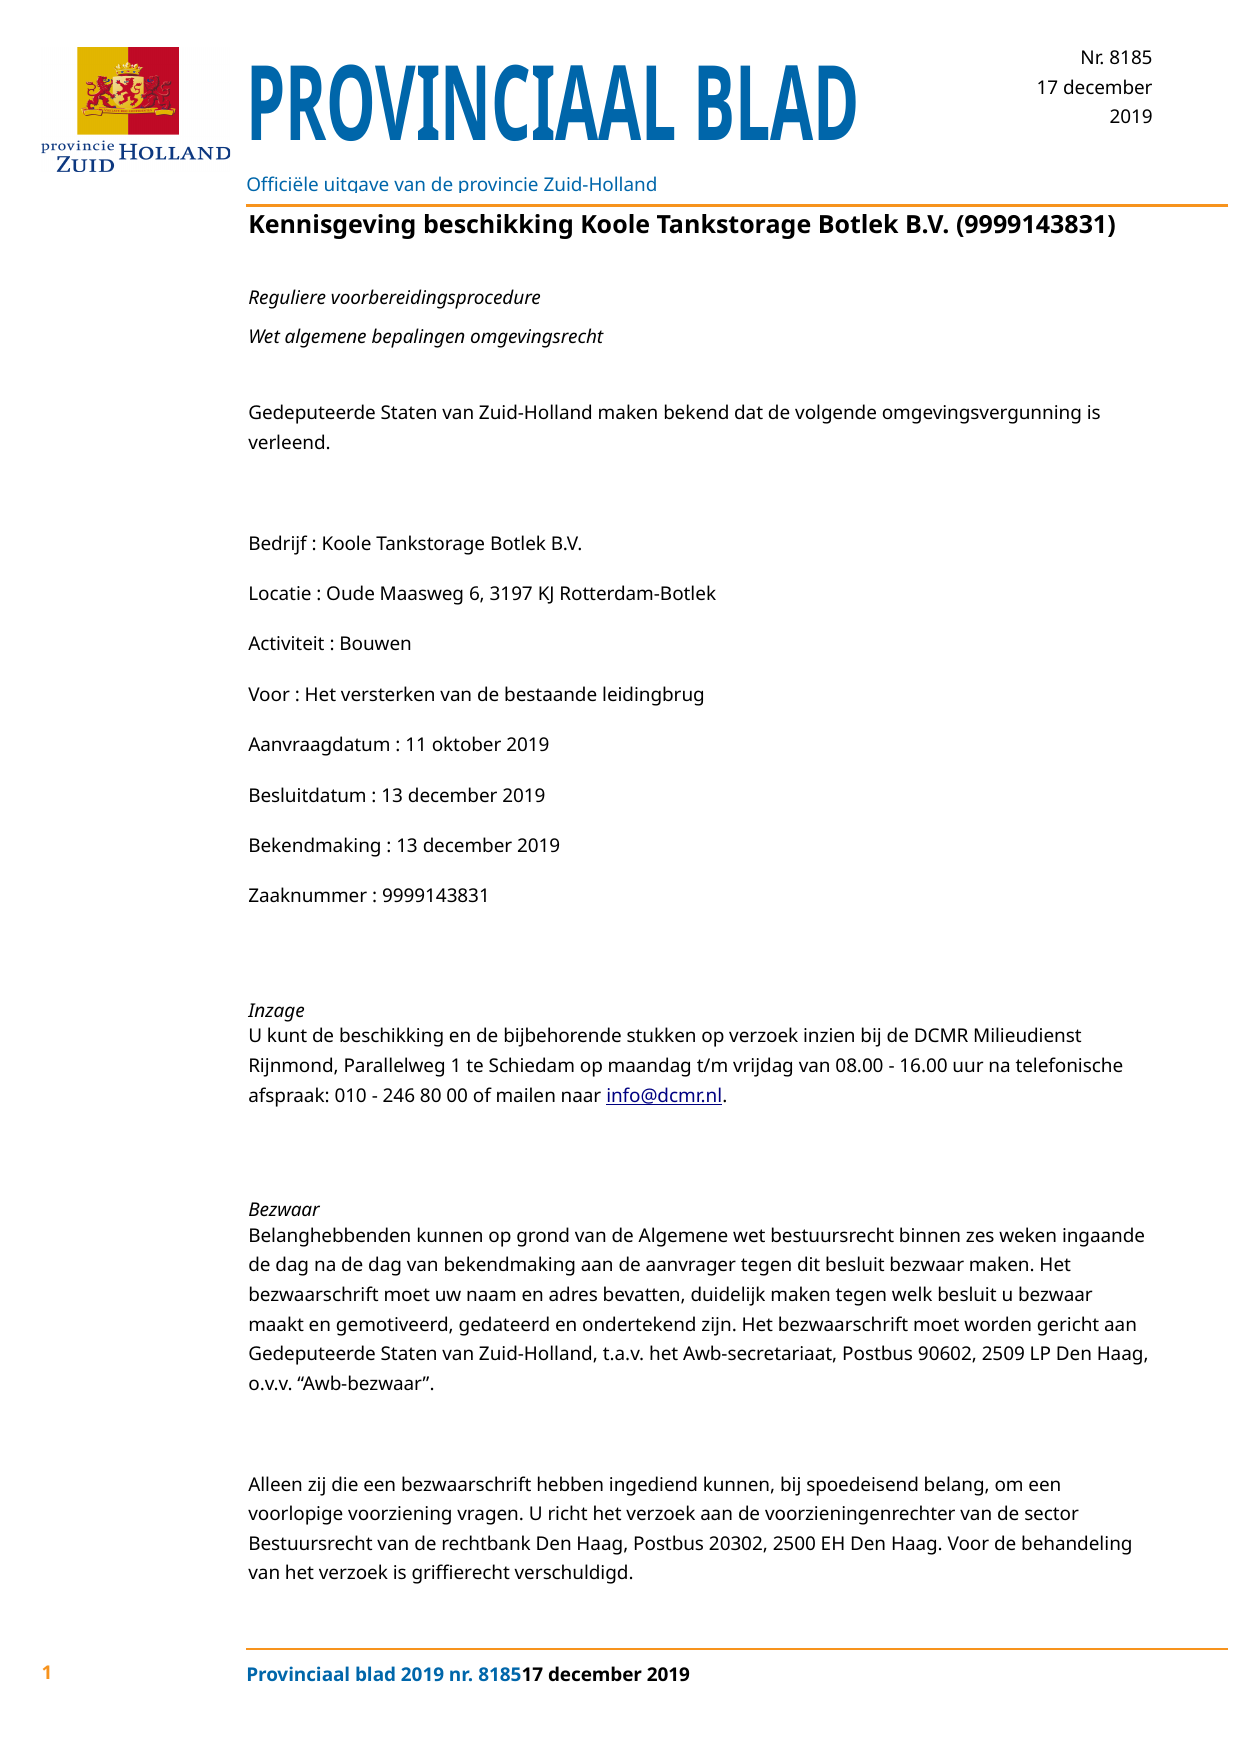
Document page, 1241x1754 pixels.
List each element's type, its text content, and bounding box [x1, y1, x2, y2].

text Reguliere voorbereidingsprocedure [248, 284, 1152, 309]
text Bedrijf : Koole Tankstorage Botlek B.V. [248, 530, 1152, 555]
text Bekendmaking : 13 december 2019 [248, 832, 1152, 858]
text Bezwaar [248, 1196, 1152, 1222]
text Belanghebbenden kunnen op grond van de Algemene wet bestuursrecht binnen zes weken ingaande de dag na de dag van bekendmaking aan de aanvrager tegen dit besluit bezwaar maken. Het bezwaarschrift moet uw naam en adres bevatten, duidelijk maken tegen welk besluit u bezwaar maakt en gemotiveerd, gedateerd en ondertekend zijn. Het bezwaarschrift moet worden gericht aan Gedeputeerde Staten van Zuid-Holland, t.a.v. het Awb-secretariaat, Postbus 90602, 2509 LP Den Haag, o.v.v. “Awb-bezwaar”. [248, 1222, 1152, 1396]
text Gedeputeerde Staten van Zuid-Holland maken bekend dat de volgende omgevingsvergunning is verleend. [248, 399, 1152, 454]
text Locatie : Oude Maasweg 6, 3197 KJ Rotterdam-Botlek [248, 580, 1152, 606]
text Wet algemene bepalingen omgevingsrecht [248, 323, 1152, 349]
text Aanvraagdatum : 11 oktober 2019 [248, 731, 1152, 757]
text Inzage [248, 997, 1152, 1023]
picture [41, 47, 231, 172]
text U kunt de beschikking en de bijbehorende stukken op verzoek inzien bij de DCMR Milieudienst Rijnmond, Parallelweg 1 te Schiedam op maandag t/m vrijdag van 08.00 - 16.00 uur na telefonische afspraak: 010 - 246 80 00 of mailen naar info@dcmr.nl. [248, 1023, 1152, 1108]
text Voor : Het versterken van de bestaande leidingbrug [248, 681, 1152, 707]
text Kennisgeving beschikking Koole Tankstorage Botlek B.V. (9999143831) [248, 207, 1152, 241]
text Besluitdatum : 13 december 2019 [248, 782, 1152, 807]
text Alleen zij die een bezwaarschrift hebben ingediend kunnen, bij spoedeisend belang, om een voorlopige voorziening vragen. U richt het verzoek aan de voorzieningenrechter van de sector Bestuursrecht van de rechtbank Den Haag, Postbus 20302, 2500 EH Den Haag. Voor de behandeling van het verzoek is griffierecht verschuldigd. [248, 1471, 1152, 1585]
text Activiteit : Bouwen [248, 631, 1152, 656]
text Zaaknummer : 9999143831 [248, 883, 1152, 908]
